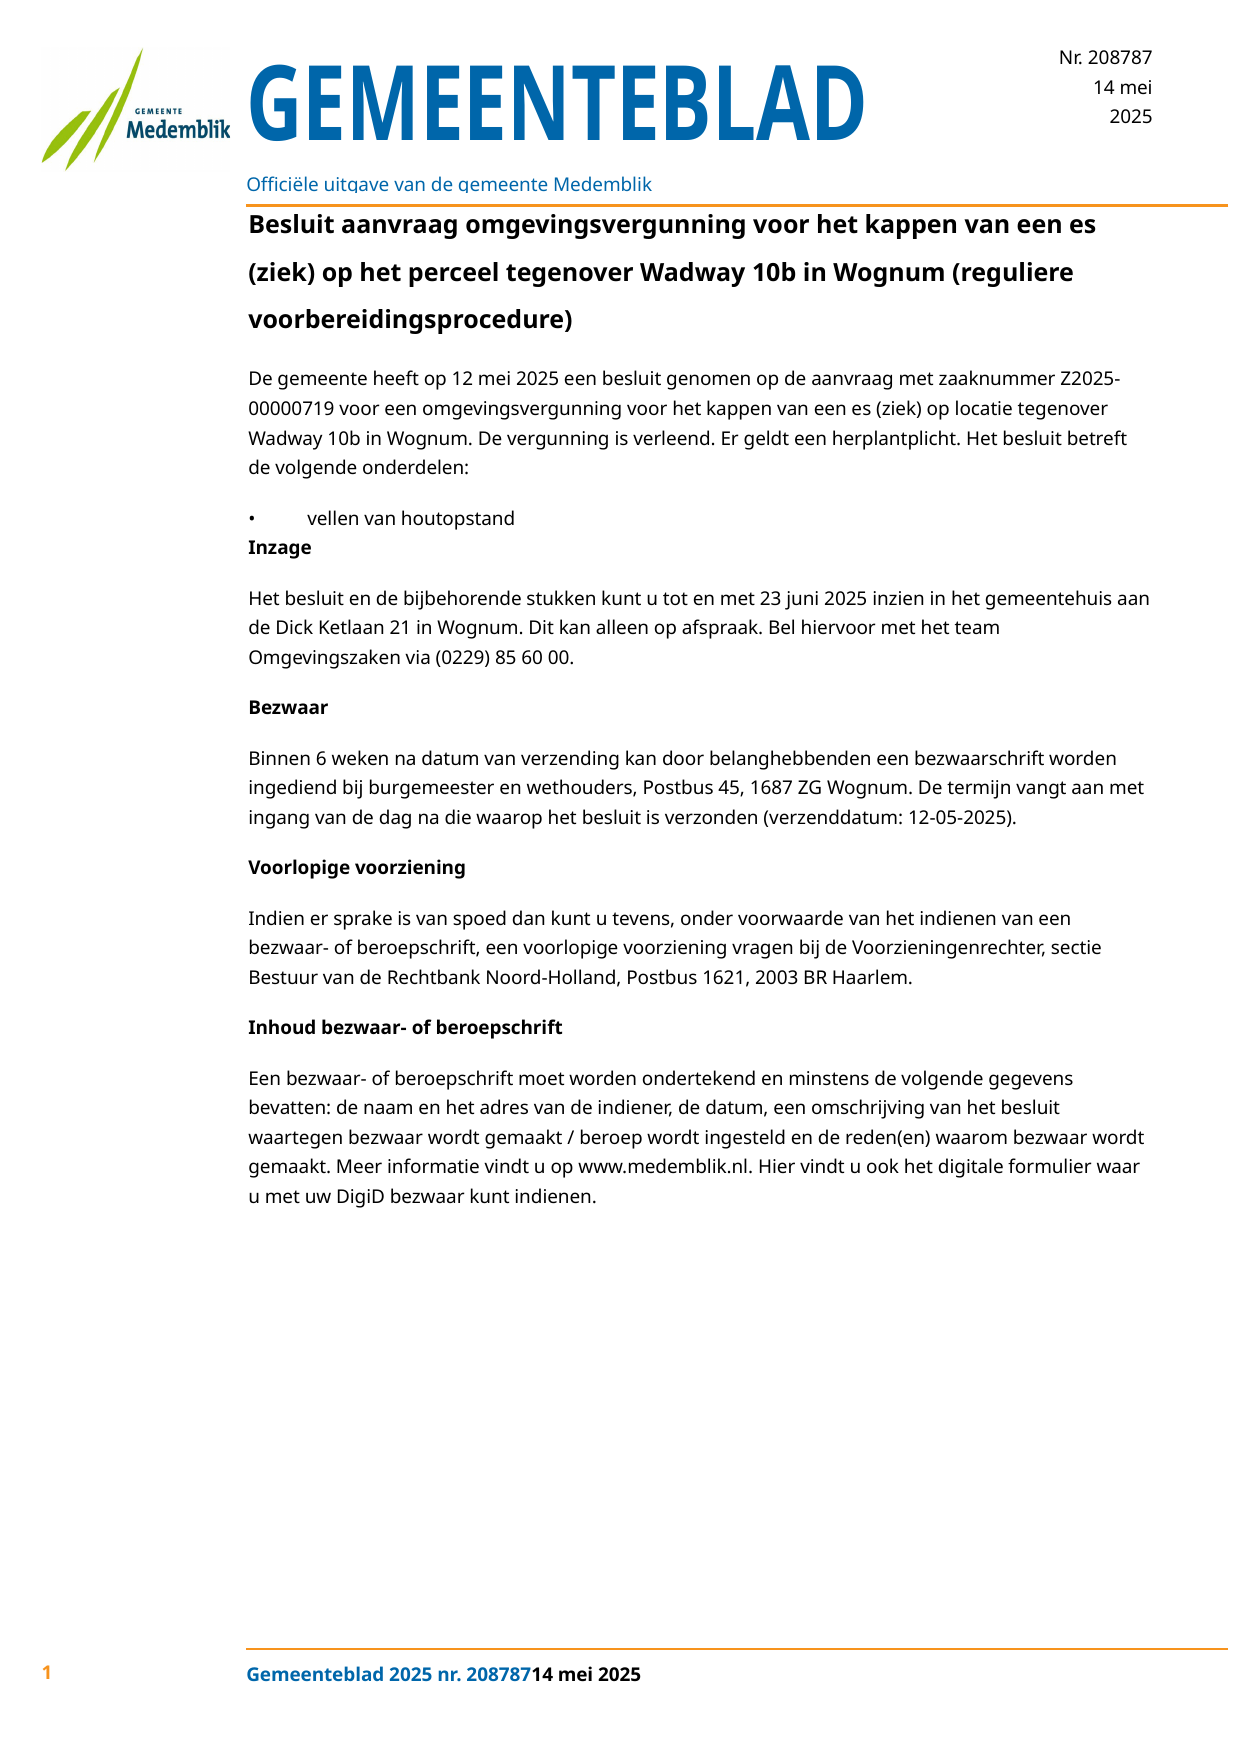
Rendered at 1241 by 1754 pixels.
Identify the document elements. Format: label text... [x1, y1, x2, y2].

text Inhoud bezwaar- of beroepschrift [248, 1014, 1152, 1040]
text Binnen 6 weken na datum van verzending kan door belanghebbenden een bezwaarschrift worden ingediend bij burgemeester en wethouders, Postbus 45, 1687 ZG Wognum. De termijn vangt aan met ingang van de dag na die waarop het besluit is verzonden (verzenddatum: 12-05-2025). [248, 745, 1152, 829]
text Inzage [248, 534, 1152, 560]
text Het besluit en de bijbehorende stukken kunt u tot en met 23 juni 2025 inzien in het gemeentehuis aan de Dick Ketlaan 21 in Wognum. Dit kan alleen op afspraak. Bel hiervoor met het team Omgevingszaken via (0229) 85 60 00. [248, 585, 1152, 669]
text Indien er sprake is van spoed dan kunt u tevens, onder voorwaarde van het indienen van een bezwaar- of beroepschrift, een voorlopige voorziening vragen bij de Voorzieningenrechter, sectie Bestuur van de Rechtbank Noord-Holland, Postbus 1621, 2003 BR Haarlem. [248, 905, 1152, 989]
picture [41, 47, 231, 172]
list vellen van houtopstand [248, 505, 1152, 530]
text Voorlopige voorziening [248, 854, 1152, 880]
text Bezwaar [248, 694, 1152, 720]
text Een bezwaar- of beroepschrift moet worden ondertekend en minstens de volgende gegevens bevatten: de naam en het adres van de indiener, de datum, een omschrijving van het besluit waartegen bezwaar wordt gemaakt / beroep wordt ingesteld en de reden(en) waarom bezwaar wordt gemaakt. Meer informatie vindt u op www.medemblik.nl. Hier vindt u ook het digitale formulier waar u met uw DigiD bezwaar kunt indienen. [248, 1065, 1152, 1209]
text Besluit aanvraag omgevingsvergunning voor het kappen van een es (ziek) op het perceel tegenover Wadway 10b in Wognum (reguliere voorbereidingsprocedure) [248, 207, 1152, 336]
text De gemeente heeft op 12 mei 2025 een besluit genomen op de aanvraag met zaaknummer Z2025-00000719 voor een omgevingsvergunning voor het kappen van een es (ziek) op locatie tegenover Wadway 10b in Wognum. De vergunning is verleend. Er geldt een herplantplicht. Het besluit betreft de volgende onderdelen: [248, 366, 1152, 480]
